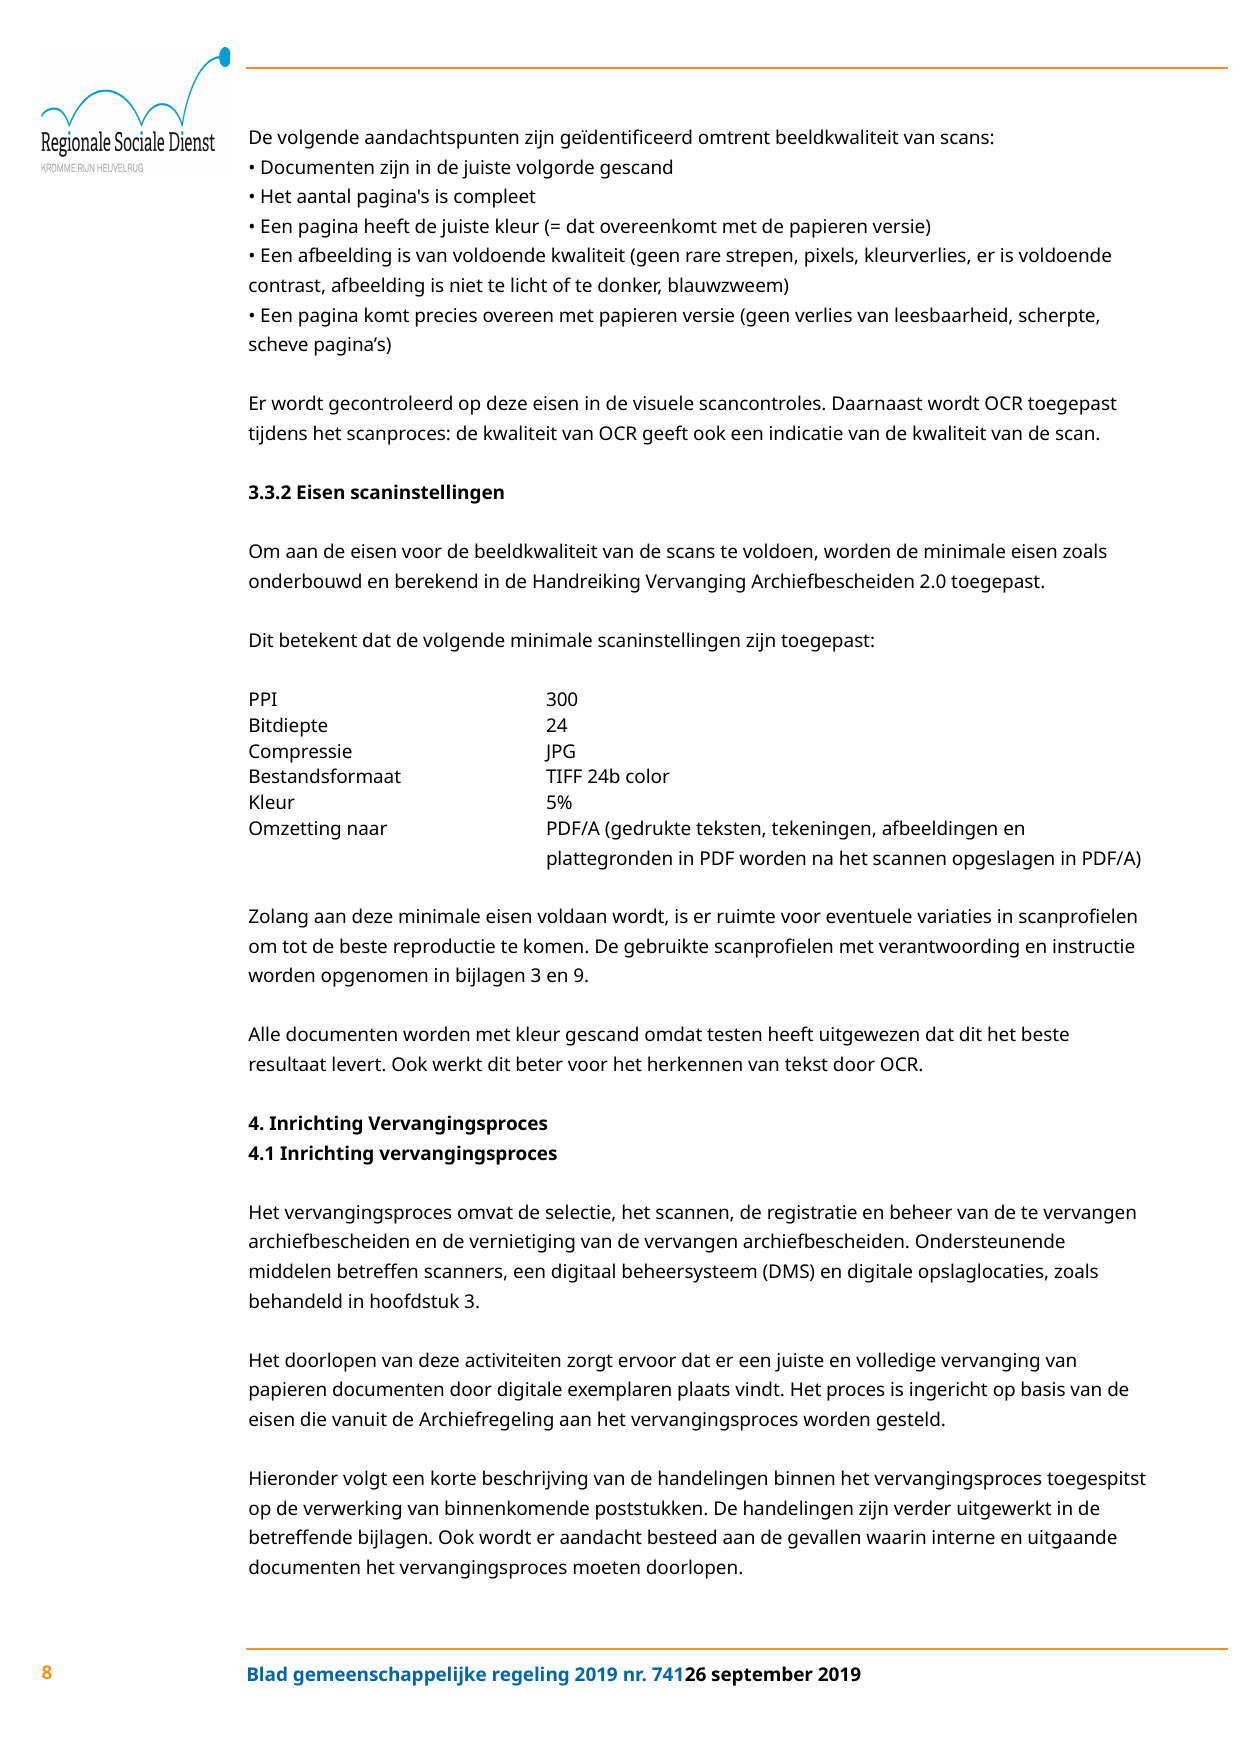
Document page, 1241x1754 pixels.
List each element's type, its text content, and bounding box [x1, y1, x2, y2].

text • Een pagina komt precies overeen met papieren versie (geen verlies van leesbaarheid, scherpte, scheve pagina’s) [248, 302, 1152, 357]
text 4. Inrichting Vervangingsproces [248, 1110, 1152, 1136]
table_cell Kleur [248, 790, 546, 815]
table_header 300 [546, 687, 1152, 712]
text • Een afbeelding is van voldoende kwaliteit (geen rare strepen, pixels, kleurverlies, er is voldoende contrast, afbeelding is niet te licht of te donker, blauwzweem) [248, 243, 1152, 298]
text Het vervangingsproces omvat de selectie, het scannen, de registratie en beheer van de te vervangen archiefbescheiden en de vernietiging van de vervangen archiefbescheiden. Ondersteunende middelen betreffen scanners, een digitaal beheersysteem (DMS) en digitale opslaglocaties, zoals behandeld in hoofdstuk 3. [248, 1199, 1152, 1314]
table_cell 24 [546, 712, 1152, 738]
text Hieronder volgt een korte beschrijving van de handelingen binnen het vervangingsproces toegespitst op de verwerking van binnenkomende poststukken. De handelingen zijn verder uitgewerkt in de betreffende bijlagen. Ook wordt er aandacht besteed aan de gevallen waarin interne en uitgaande documenten het vervangingsproces moeten doorlopen. [248, 1465, 1152, 1580]
table_cell Bitdiepte [248, 712, 546, 738]
text 4.1 Inrichting vervangingsproces [248, 1140, 1152, 1166]
table_cell Omzetting naar [248, 815, 546, 871]
text • Het aantal pagina's is compleet [248, 183, 1152, 209]
text • Een pagina heeft de juiste kleur (= dat overeenkomt met de papieren versie) [248, 213, 1152, 239]
text De volgende aandachtspunten zijn geïdentificeerd omtrent beeldkwaliteit van scans: [248, 124, 1152, 150]
text Dit betekent dat de volgende minimale scaninstellingen zijn toegepast: [248, 627, 1152, 653]
table_cell 5% [546, 790, 1152, 815]
table_cell JPG [546, 738, 1152, 764]
picture [41, 47, 231, 172]
table_cell PDF/A (gedrukte teksten, tekeningen, afbeeldingen en plattegronden in PDF worden na het scannen opgeslagen in PDF/A) [546, 815, 1152, 871]
table_cell Bestandsformaat [248, 764, 546, 789]
text 3.3.2 Eisen scaninstellingen [248, 479, 1152, 505]
table_header PPI [248, 687, 546, 712]
text Er wordt gecontroleerd op deze eisen in de visuele scancontroles. Daarnaast wordt OCR toegepast tijdens het scanproces: de kwaliteit van OCR geeft ook een indicatie van de kwaliteit van de scan. [248, 391, 1152, 446]
text Zolang aan deze minimale eisen voldaan wordt, is er ruimte voor eventuele variaties in scanprofielen om tot de beste reproductie te komen. De gebruikte scanprofielen met verantwoording en instructie worden opgenomen in bijlagen 3 en 9. [248, 903, 1152, 988]
table_cell TIFF 24b color [546, 764, 1152, 789]
text Het doorlopen van deze activiteiten zorgt ervoor dat er een juiste en volledige vervanging van papieren documenten door digitale exemplaren plaats vindt. Het proces is ingericht op basis van de eisen die vanuit de Archiefregeling aan het vervangingsproces worden gesteld. [248, 1347, 1152, 1432]
table_cell Compressie [248, 738, 546, 764]
text • Documenten zijn in de juiste volgorde gescand [248, 154, 1152, 180]
text Alle documenten worden met kleur gescand omdat testen heeft uitgewezen dat dit het beste resultaat levert. Ook werkt dit beter voor het herkennen van tekst door OCR. [248, 1022, 1152, 1077]
text Om aan de eisen voor de beeldkwaliteit van de scans te voldoen, worden de minimale eisen zoals onderbouwd en berekend in de Handreiking Vervanging Archiefbescheiden 2.0 toegepast. [248, 538, 1152, 594]
